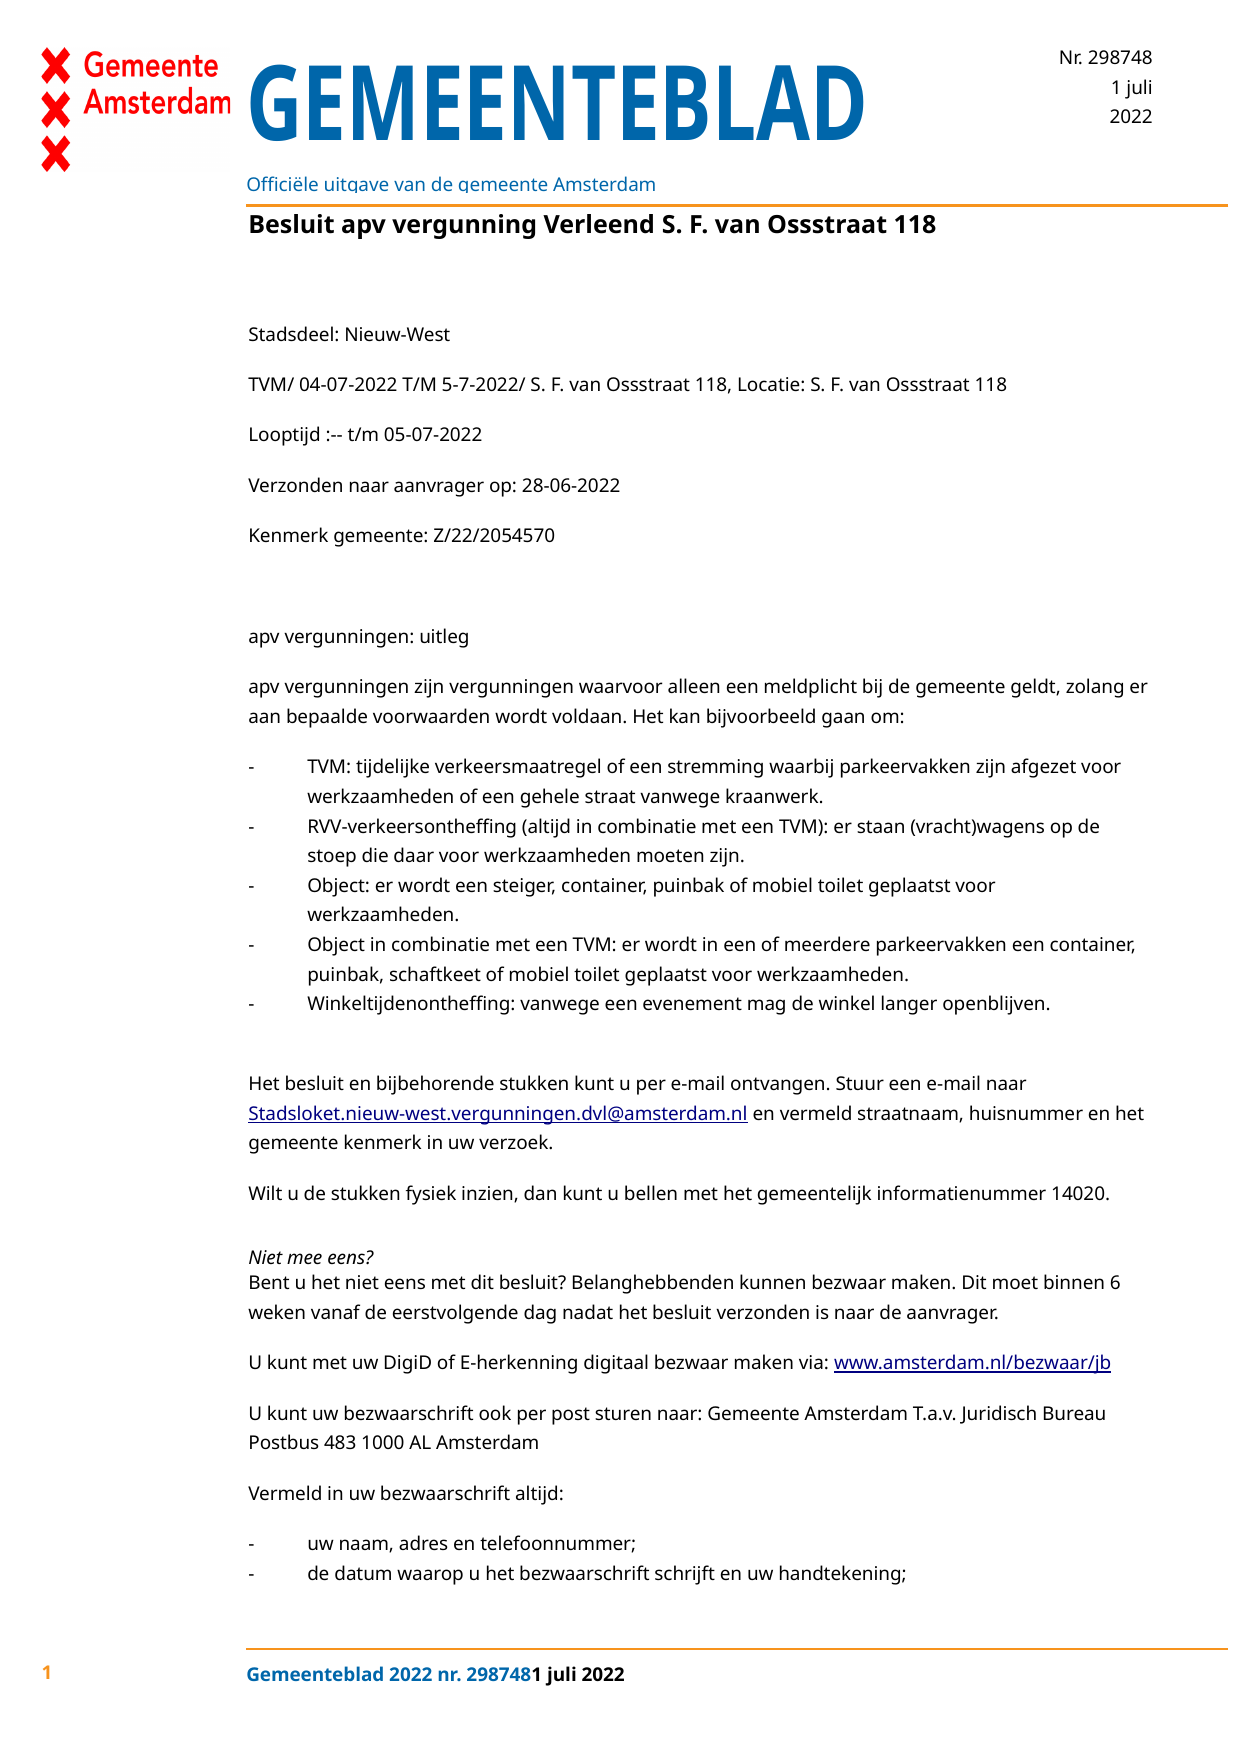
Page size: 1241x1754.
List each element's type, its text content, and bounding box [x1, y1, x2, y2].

text Het besluit en bijbehorende stukken kunt u per e-mail ontvangen. Stuur een e-mail naar Stadsloket.nieuw-west.vergunningen.dvl@amsterdam.nl en vermeld straatnaam, huisnummer en het gemeente kenmerk in uw verzoek. [248, 1070, 1152, 1155]
list Object in combinatie met een TVM: er wordt in een of meerdere parkeervakken een container, puinbak, schaftkeet of mobiel toilet geplaatst voor werkzaamheden. [248, 931, 1152, 986]
list TVM: tijdelijke verkeersmaatregel of een stremming waarbij parkeervakken zijn afgezet voor werkzaamheden of een gehele straat vanwege kraanwerk. [248, 754, 1152, 809]
text U kunt uw bezwaarschrift ook per post sturen naar: Gemeente Amsterdam T.a.v. Juridisch Bureau Postbus 483 1000 AL Amsterdam [248, 1400, 1152, 1455]
text Niet mee eens? [248, 1244, 1152, 1269]
text Verzonden naar aanvrager op: 28-06-2022 [248, 472, 1152, 498]
text Besluit apv vergunning Verleend S. F. van Ossstraat 118 [248, 207, 1152, 241]
text Kenmerk gemeente: Z/22/2054570 [248, 522, 1152, 548]
text Looptijd :-- t/m 05-07-2022 [248, 422, 1152, 447]
text Wilt u de stukken fysiek inzien, dan kunt u bellen met het gemeentelijk informatienummer 14020. [248, 1180, 1152, 1206]
list Object: er wordt een steiger, container, puinbak of mobiel toilet geplaatst voor werkzaamheden. [248, 872, 1152, 927]
picture [41, 47, 231, 172]
text apv vergunningen zijn vergunningen waarvoor alleen een meldplicht bij de gemeente geldt, zolang er aan bepaalde voorwaarden wordt voldaan. Het kan bijvoorbeeld gaan om: [248, 674, 1152, 729]
list RVV-verkeersontheffing (altijd in combinatie met een TVM): er staan (vracht)wagens op de stoep die daar voor werkzaamheden moeten zijn. [248, 813, 1152, 868]
list Winkeltijdenontheffing: vanwege een evenement mag de winkel langer openblijven. [248, 990, 1152, 1016]
list de datum waarop u het bezwaarschrift schrijft en uw handtekening; [248, 1560, 1152, 1586]
text Stadsdeel: Nieuw-West [248, 321, 1152, 346]
text TVM/ 04-07-2022 T/M 5-7-2022/ S. F. van Ossstraat 118, Locatie: S. F. van Ossstraat 118 [248, 371, 1152, 397]
text U kunt met uw DigiD of E-herkenning digitaal bezwaar maken via: www.amsterdam.nl/bezwaar/jb [248, 1349, 1152, 1375]
text apv vergunningen: uitleg [248, 623, 1152, 649]
text Vermeld in uw bezwaarschrift altijd: [248, 1480, 1152, 1506]
text Bent u het niet eens met dit besluit? Belanghebbenden kunnen bezwaar maken. Dit moet binnen 6 weken vanaf de eerstvolgende dag nadat het besluit verzonden is naar de aanvrager. [248, 1269, 1152, 1325]
list uw naam, adres en telefoonnummer; [248, 1530, 1152, 1556]
